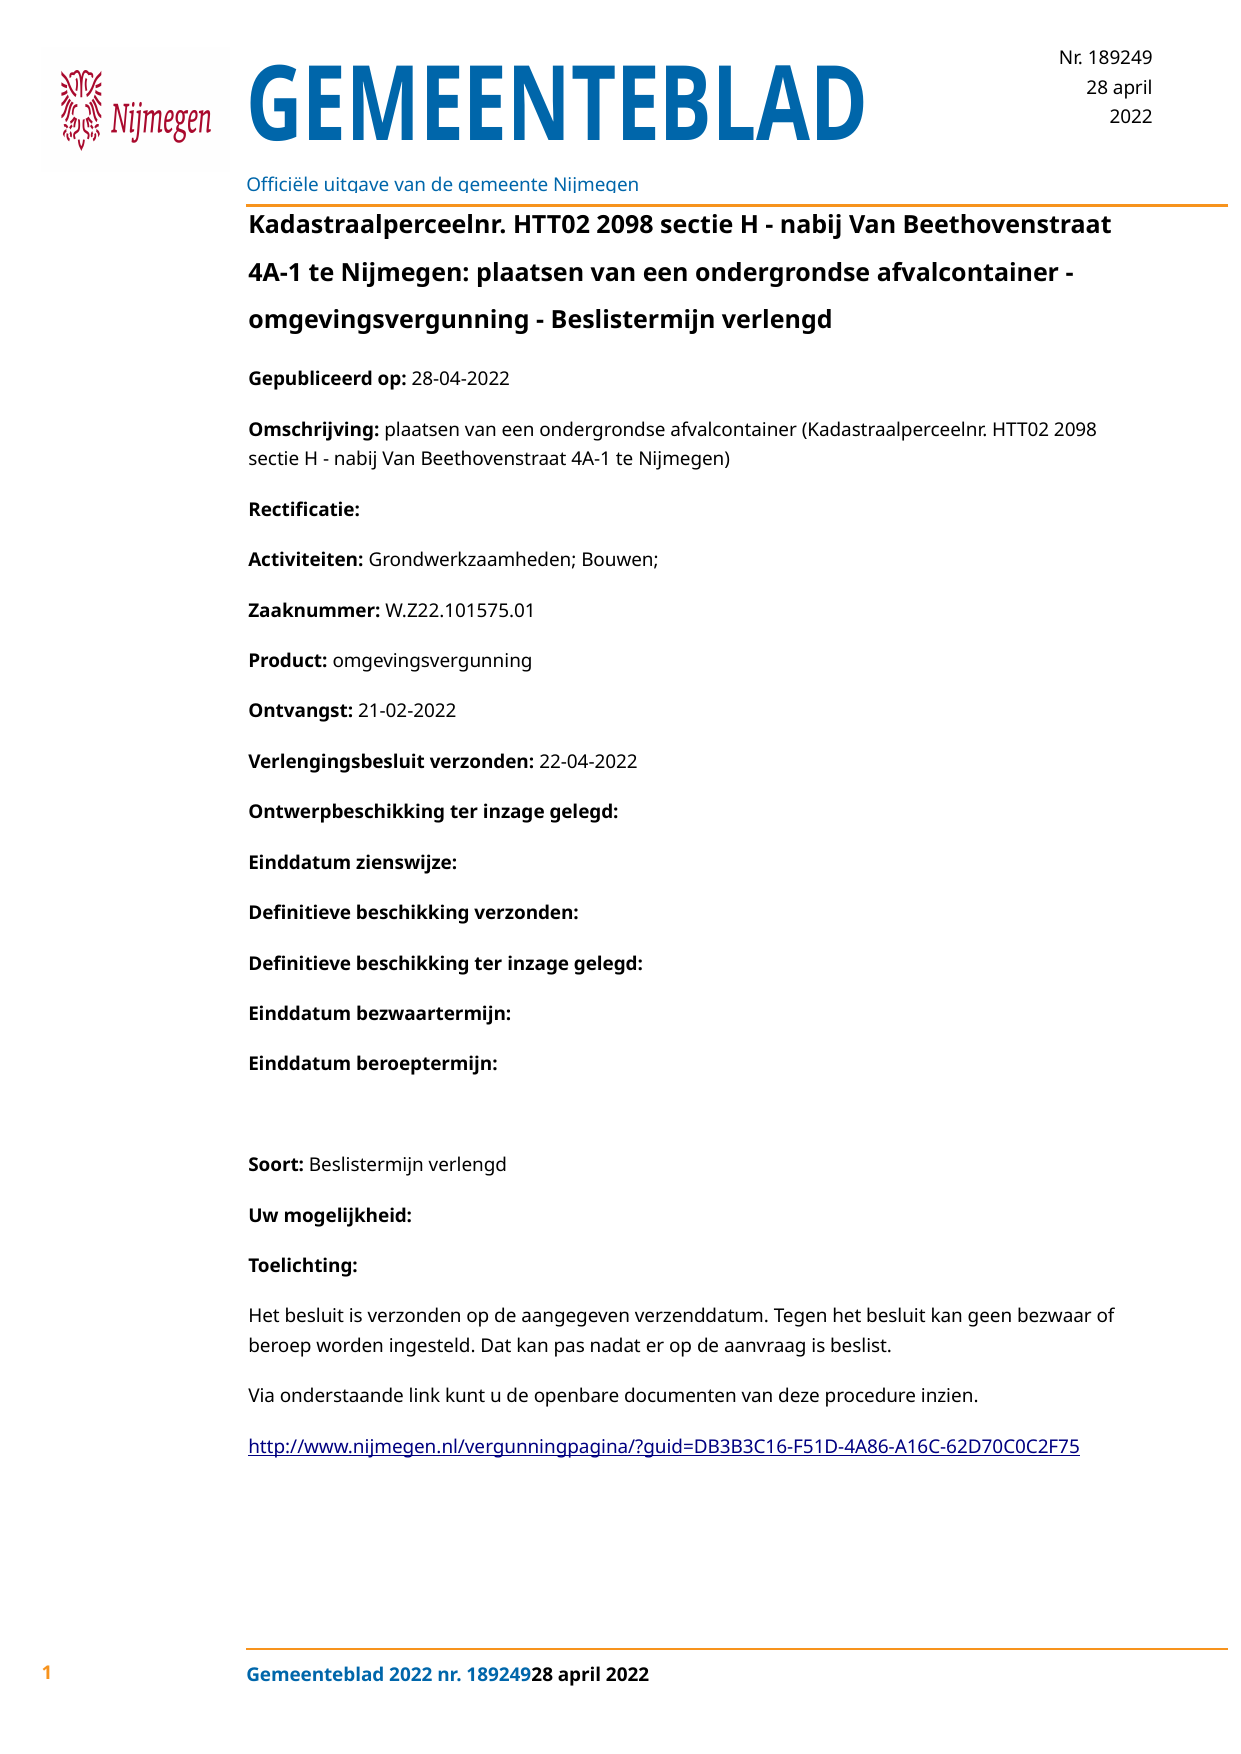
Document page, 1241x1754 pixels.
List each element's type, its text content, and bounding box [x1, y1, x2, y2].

text Gepubliceerd op: 28-04-2022 [248, 366, 1152, 391]
text Definitieve beschikking verzonden: [248, 899, 1152, 925]
text Via onderstaande link kunt u de openbare documenten van deze procedure inzien. [248, 1383, 1152, 1408]
text Ontvangst: 21-02-2022 [248, 698, 1152, 723]
text Soort: Beslistermijn verlengd [248, 1151, 1152, 1177]
text Rectificatie: [248, 496, 1152, 522]
text Einddatum bezwaartermijn: [248, 1000, 1152, 1026]
text Ontwerpbeschikking ter inzage gelegd: [248, 798, 1152, 824]
text Einddatum zienswijze: [248, 849, 1152, 874]
text Product: omgevingsvergunning [248, 647, 1152, 673]
text Uw mogelijkheid: [248, 1202, 1152, 1227]
text Activiteiten: Grondwerkzaamheden; Bouwen; [248, 546, 1152, 572]
text Verlengingsbesluit verzonden: 22-04-2022 [248, 748, 1152, 774]
text Toelichting: [248, 1252, 1152, 1278]
text Definitieve beschikking ter inzage gelegd: [248, 950, 1152, 975]
picture [41, 47, 231, 172]
text Het besluit is verzonden op de aangegeven verzenddatum. Tegen het besluit kan geen bezwaar of beroep worden ingesteld. Dat kan pas nadat er op de aanvraag is beslist. [248, 1303, 1152, 1358]
text Zaaknummer: W.Z22.101575.01 [248, 597, 1152, 622]
text Omschrijving: plaatsen van een ondergrondse afvalcontainer (Kadastraalperceelnr. HTT02 2098 sectie H - nabij Van Beethovenstraat 4A-1 te Nijmegen) [248, 416, 1152, 471]
text Einddatum beroeptermijn: [248, 1051, 1152, 1076]
text Kadastraalperceelnr. HTT02 2098 sectie H - nabij Van Beethovenstraat 4A-1 te Nijmegen: plaatsen van een ondergrondse afvalcontainer - omgevingsvergunning - Beslistermijn verlengd [248, 207, 1152, 336]
text http://www.nijmegen.nl/vergunningpagina/?guid=DB3B3C16-F51D-4A86-A16C-62D70C0C2F75 [248, 1433, 1152, 1459]
